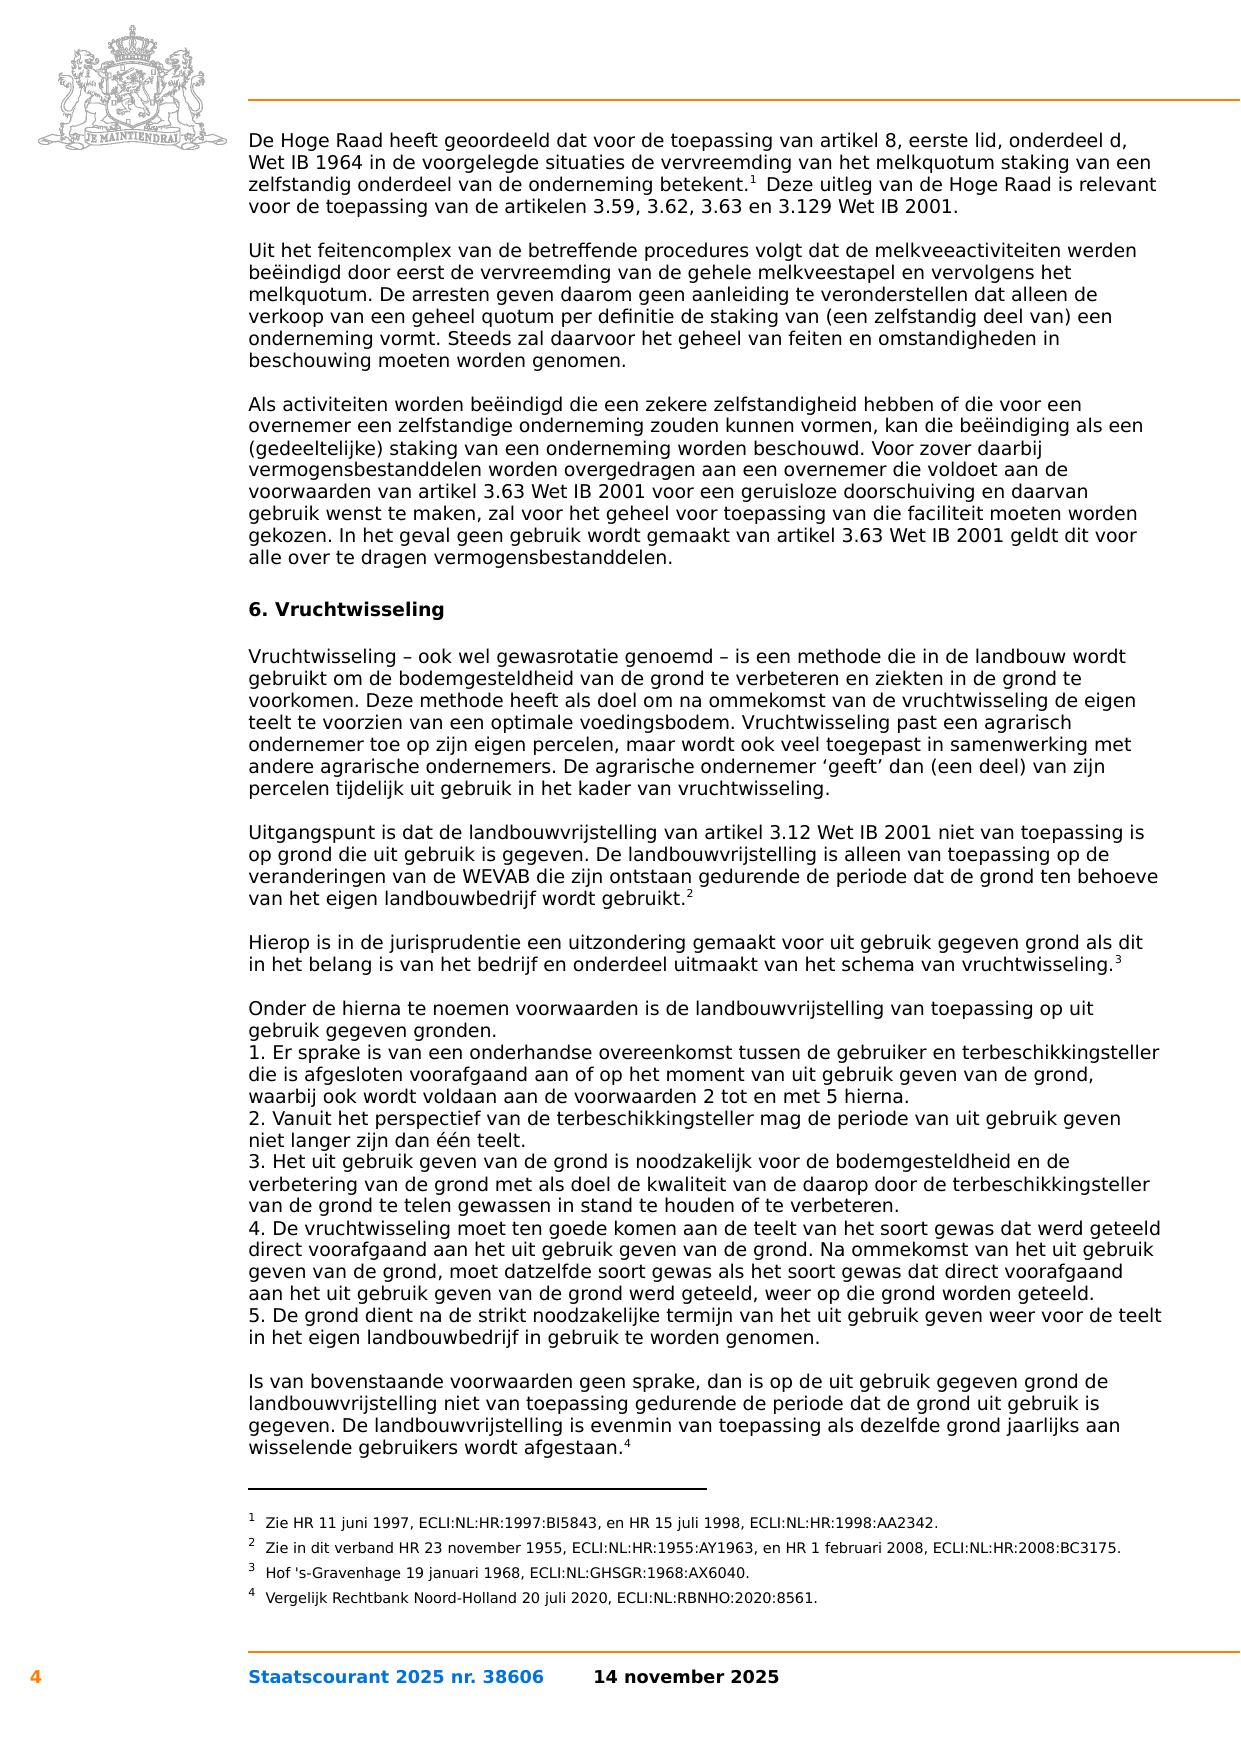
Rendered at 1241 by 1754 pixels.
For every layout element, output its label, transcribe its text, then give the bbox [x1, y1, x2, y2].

text Zie in dit verband HR 23 november 1955, ECLI:NL:HR:1955:AY1963, en HR 1 februari 2008, ECLI:NL:HR:2008:BC3175. [248, 1536, 1163, 1558]
text 5. De grond dient na de strikt noodzakelijke termijn van het uit gebruik geven weer voor de teelt in het eigen landbouwbedrijf in gebruik te worden genomen. [248, 1305, 1163, 1349]
text 3. Het uit gebruik geven van de grond is noodzakelijk voor de bodemgesteldheid en de verbetering van de grond met als doel de kwaliteit van de daarop door de terbeschikkingsteller van de grond te telen gewassen in stand te houden of te verbeteren. [248, 1151, 1163, 1217]
picture [38, 25, 227, 150]
text 2. Vanuit het perspectief van de terbeschikkingsteller mag de periode van uit gebruik geven niet langer zijn dan één teelt. [248, 1107, 1163, 1151]
text Uitgangspunt is dat de landbouwvrijstelling van artikel 3.12 Wet IB 2001 niet van toepassing is op grond die uit gebruik is gegeven. De landbouwvrijstelling is alleen van toepassing op de veranderingen van de WEVAB die zijn ontstaan gedurende de periode dat de grond ten behoeve van het eigen landbouwbedrijf wordt gebruikt. [248, 822, 1163, 910]
text Vruchtwisseling – ook wel gewasrotatie genoemd – is een methode die in de landbouw wordt gebruikt om de bodemgesteldheid van de grond te verbeteren en ziekten in de grond te voorkomen. Deze methode heeft als doel om na ommekomst van de vruchtwisseling de eigen teelt te voorzien van een optimale voedingsbodem. Vruchtwisseling past een agrarisch ondernemer toe op zijn eigen percelen, maar wordt ook veel toegepast in samenwerking met andere agrarische ondernemers. De agrarische ondernemer ‘geeft’ dan (een deel) van zijn percelen tijdelijk uit gebruik in het kader van vruchtwisseling. [248, 646, 1163, 800]
text 4. De vruchtwisseling moet ten goede komen aan de teelt van het soort gewas dat werd geteeld direct voorafgaand aan het uit gebruik geven van de grond. Na ommekomst van het uit gebruik geven van de grond, moet datzelfde soort gewas als het soort gewas dat direct voorafgaand aan het uit gebruik geven van de grond werd geteeld, weer op die grond worden geteeld. [248, 1217, 1163, 1305]
text Onder de hierna te noemen voorwaarden is de landbouwvrijstelling van toepassing op uit gebruik gegeven gronden. [248, 998, 1163, 1042]
text Als activiteiten worden beëindigd die een zekere zelfstandigheid hebben of die voor een overnemer een zelfstandige onderneming zouden kunnen vormen, kan die beëindiging als een (gedeeltelijke) staking van een onderneming worden beschouwd. Voor zover daarbij vermogensbestanddelen worden overgedragen aan een overnemer die voldoet aan de voorwaarden van artikel 3.63 Wet IB 2001 voor een geruisloze doorschuiving en daarvan gebruik wenst te maken, zal voor het geheel voor toepassing van die faciliteit moeten worden gekozen. In het geval geen gebruik wordt gemaakt van artikel 3.63 Wet IB 2001 geldt dit voor alle over te dragen vermogensbestanddelen. [248, 393, 1163, 569]
subtitle 6. Vruchtwisseling [248, 599, 1163, 621]
text Is van bovenstaande voorwaarden geen sprake, dan is op de uit gebruik gegeven grond de landbouwvrijstelling niet van toepassing gedurende de periode dat de grond uit gebruik is gegeven. De landbouwvrijstelling is evenmin van toepassing als dezelfde grond jaarlijks aan wisselende gebruikers wordt afgestaan. [248, 1371, 1163, 1459]
text De Hoge Raad heeft geoordeeld dat voor de toepassing van artikel 8, eerste lid, onderdeel d, Wet IB 1964 in de voorgelegde situaties de vervreemding van het melkquotum staking van een zelfstandig onderdeel van de onderneming betekent. Deze uitleg van de Hoge Raad is relevant voor de toepassing van de artikelen 3.59, 3.62, 3.63 en 3.129 Wet IB 2001. [248, 130, 1163, 218]
text Hof 's-Gravenhage 19 januari 1968, ECLI:NL:GHSGR:1968:AX6040. [248, 1561, 1163, 1583]
text 1. Er sprake is van een onderhandse overeenkomst tussen de gebruiker en terbeschikkingsteller die is afgesloten voorafgaand aan of op het moment van uit gebruik geven van de grond, waarbij ook wordt voldaan aan de voorwaarden 2 tot en met 5 hierna. [248, 1042, 1163, 1107]
text Uit het feitencomplex van de betreffende procedures volgt dat de melkveeactiviteiten werden beëindigd door eerst de vervreemding van de gehele melkveestapel en vervolgens het melkquotum. De arresten geven daarom geen aanleiding te veronderstellen dat alleen de verkoop van een geheel quotum per definitie de staking van (een zelfstandig deel van) een onderneming vormt. Steeds zal daarvoor het geheel van feiten en omstandigheden in beschouwing moeten worden genomen. [248, 240, 1163, 372]
text Hierop is in de jurisprudentie een uitzondering gemaakt voor uit gebruik gegeven grond als dit in het belang is van het bedrijf en onderdeel uitmaakt van het schema van vruchtwisseling. [248, 932, 1163, 976]
text Zie HR 11 juni 1997, ECLI:NL:HR:1997:BI5843, en HR 15 juli 1998, ECLI:NL:HR:1998:AA2342. [248, 1511, 1163, 1533]
text Vergelijk Rechtbank Noord-Holland 20 juli 2020, ECLI:NL:RBNHO:2020:8561. [248, 1586, 1163, 1608]
